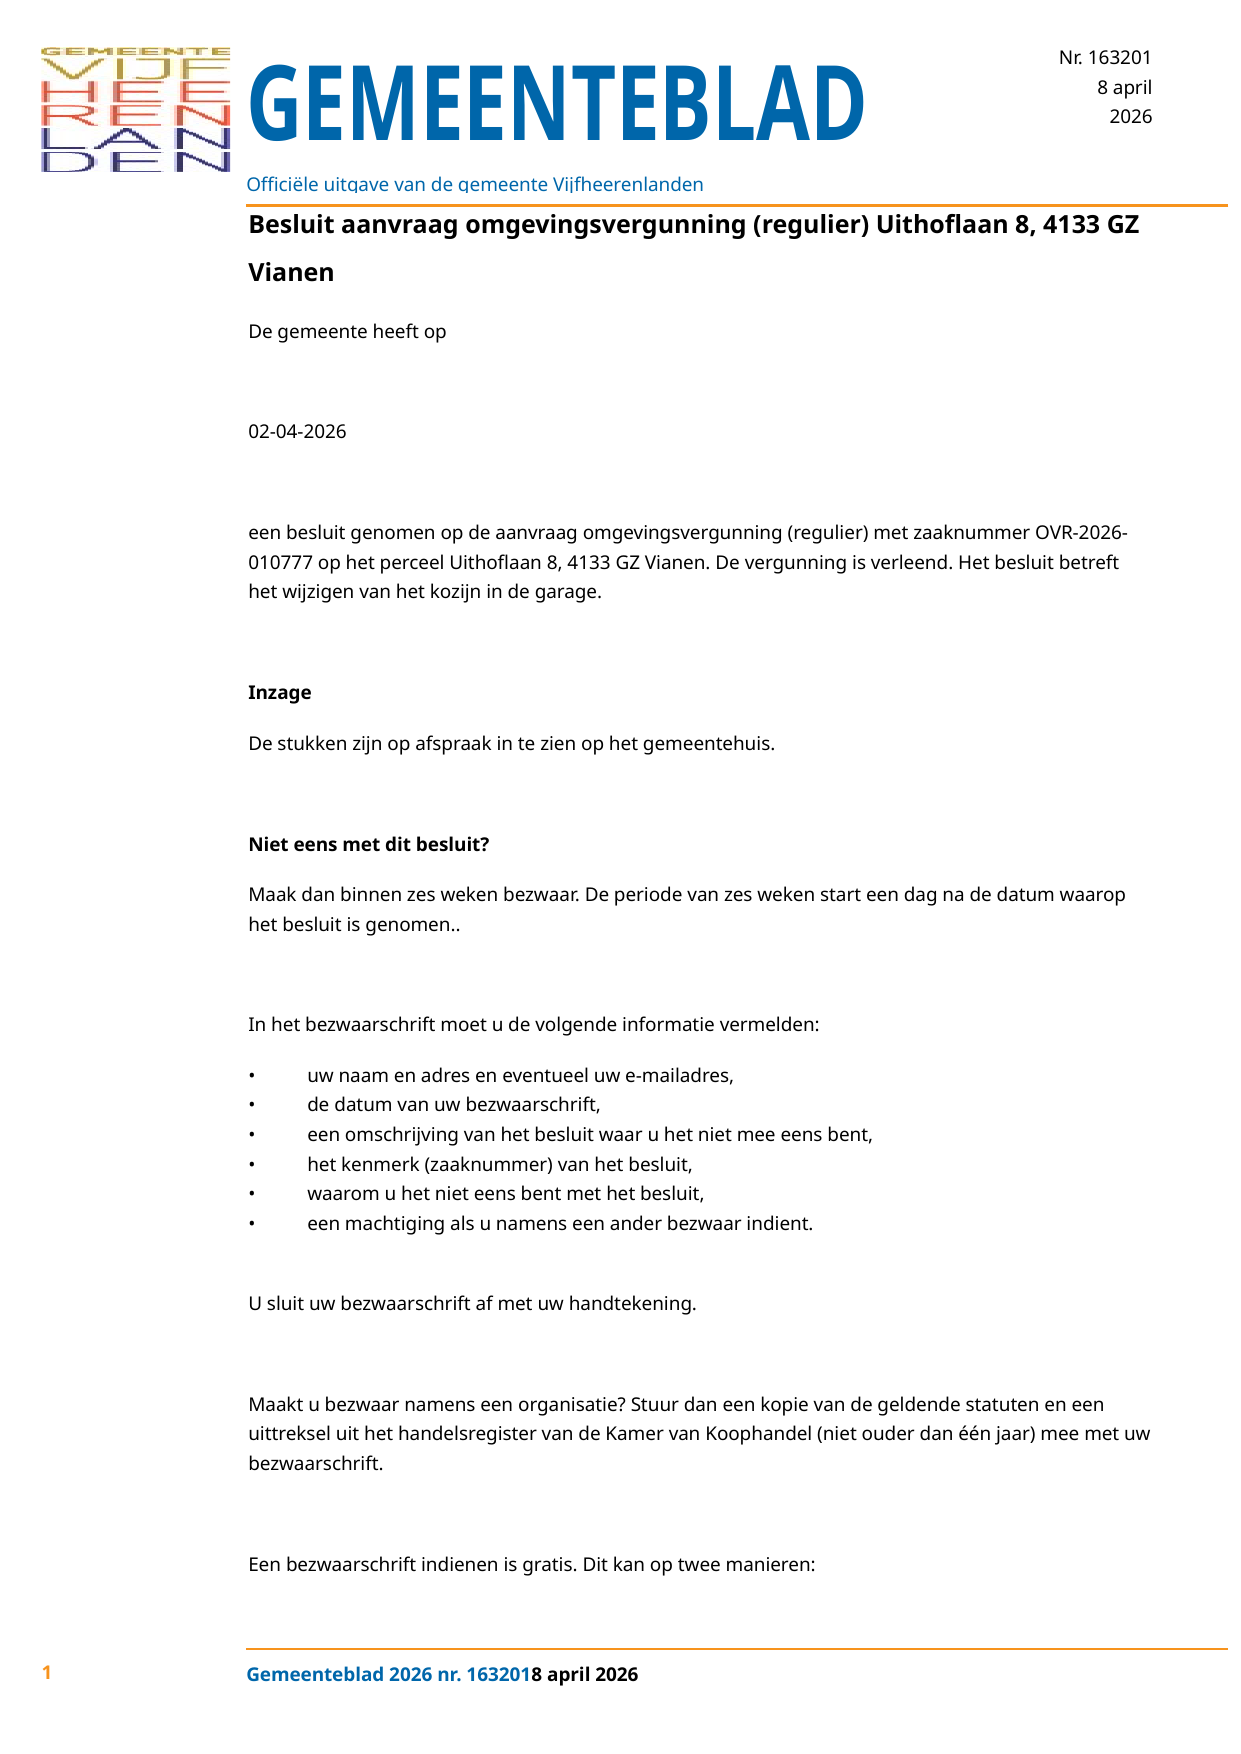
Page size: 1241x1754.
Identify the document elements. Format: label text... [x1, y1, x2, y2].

text 02-04-2026 [248, 419, 1152, 444]
list het kenmerk (zaaknummer) van het besluit, [248, 1151, 1152, 1177]
text Inzage [248, 679, 1152, 705]
text U sluit uw bezwaarschrift af met uw handtekening. [248, 1290, 1152, 1316]
list uw naam en adres en eventueel uw e-mailadres, [248, 1062, 1152, 1088]
text Een bezwaarschrift indienen is gratis. Dit kan op twee manieren: [248, 1551, 1152, 1577]
text een besluit genomen op de aanvraag omgevingsvergunning (regulier) met zaaknummer OVR-2026-010777 op het perceel Uithoflaan 8, 4133 GZ Vianen. De vergunning is verleend. Het besluit betreft het wijzigen van het kozijn in de garage. [248, 519, 1152, 604]
text Besluit aanvraag omgevingsvergunning (regulier) Uithoflaan 8, 4133 GZ Vianen [248, 207, 1152, 288]
picture [41, 47, 231, 172]
text De gemeente heeft op [248, 318, 1152, 344]
list de datum van uw bezwaarschrift, [248, 1092, 1152, 1117]
text Niet eens met dit besluit? [248, 831, 1152, 857]
list waarom u het niet eens bent met het besluit, [248, 1180, 1152, 1206]
list een omschrijving van het besluit waar u het niet mee eens bent, [248, 1121, 1152, 1147]
text Maakt u bezwaar namens een organisatie? Stuur dan een kopie van de geldende statuten en een uittreksel uit het handelsregister van de Kamer van Koophandel (niet ouder dan één jaar) mee met uw bezwaarschrift. [248, 1391, 1152, 1476]
text In het bezwaarschrift moet u de volgende informatie vermelden: [248, 1012, 1152, 1037]
text De stukken zijn op afspraak in te zien op het gemeentehuis. [248, 730, 1152, 756]
text Maak dan binnen zes weken bezwaar. De periode van zes weken start een dag na de datum waarop het besluit is genomen.. [248, 881, 1152, 937]
list een machtiging als u namens een ander bezwaar indient. [248, 1210, 1152, 1236]
